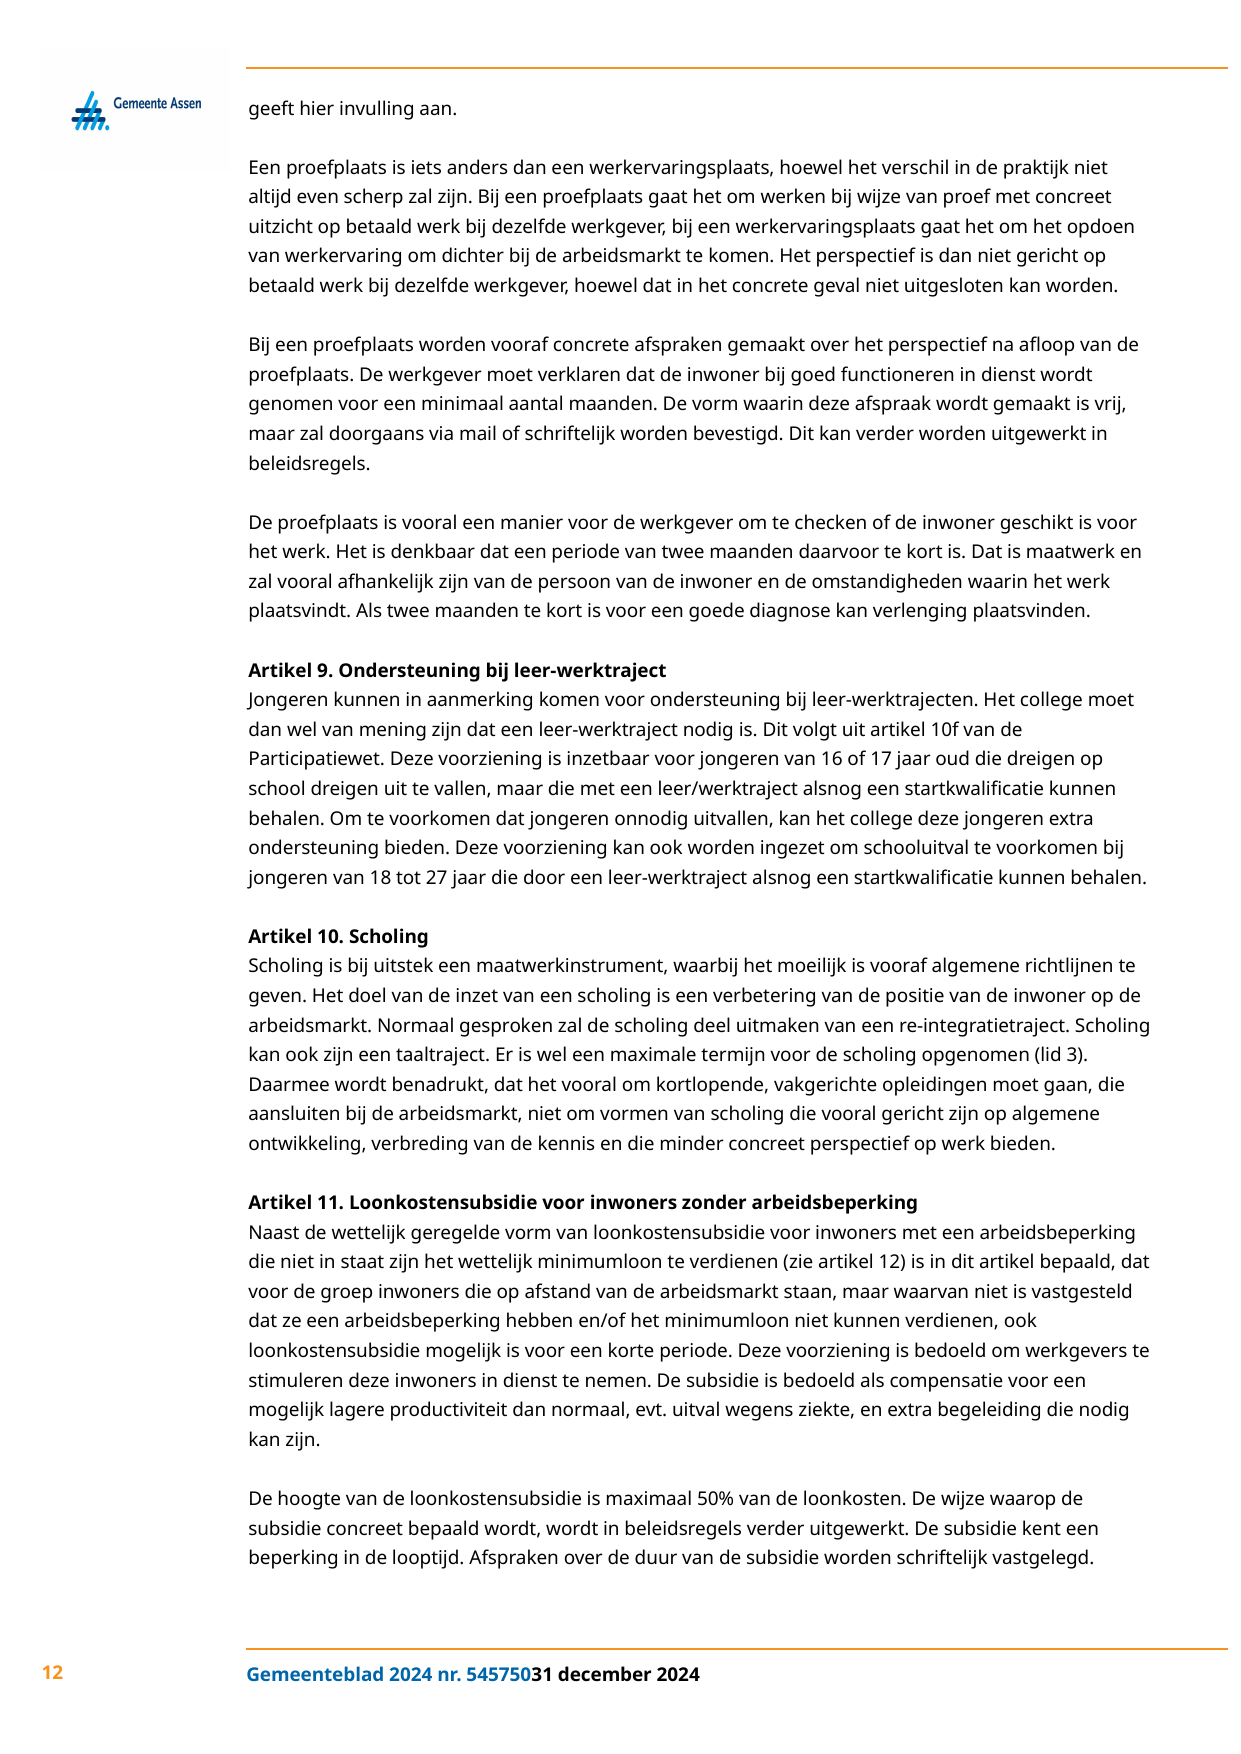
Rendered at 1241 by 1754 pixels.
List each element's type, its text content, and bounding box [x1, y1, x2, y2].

text Artikel 10. Scholing [248, 923, 1152, 949]
text Bij een proefplaats worden vooraf concrete afspraken gemaakt over het perspectief na afloop van de proefplaats. De werkgever moet verklaren dat de inwoner bij goed functioneren in dienst wordt genomen voor een minimaal aantal maanden. De vorm waarin deze afspraak wordt gemaakt is vrij, maar zal doorgaans via mail of schriftelijk worden bevestigd. Dit kan verder worden uitgewerkt in beleidsregels. [248, 331, 1152, 476]
text Een proefplaats is iets anders dan een werkervaringsplaats, hoewel het verschil in de praktijk niet altijd even scherp zal zijn. Bij een proefplaats gaat het om werken bij wijze van proef met concreet uitzicht op betaald werk bij dezelfde werkgever, bij een werkervaringsplaats gaat het om het opdoen van werkervaring om dichter bij de arbeidsmarkt te komen. Het perspectief is dan niet gericht op betaald werk bij dezelfde werkgever, hoewel dat in het concrete geval niet uitgesloten kan worden. [248, 154, 1152, 298]
text geeft hier invulling aan. [248, 95, 1152, 121]
text Scholing is bij uitstek een maatwerkinstrument, waarbij het moeilijk is vooraf algemene richtlijnen te geven. Het doel van de inzet van een scholing is een verbetering van de positie van de inwoner op de arbeidsmarkt. Normaal gesproken zal de scholing deel uitmaken van een re-integratietraject. Scholing kan ook zijn een taaltraject. Er is wel een maximale termijn voor de scholing opgenomen (lid 3). Daarmee wordt benadrukt, dat het vooral om kortlopende, vakgerichte opleidingen moet gaan, die aansluiten bij de arbeidsmarkt, niet om vormen van scholing die vooral gericht zijn op algemene ontwikkeling, verbreding van de kennis en die minder concreet perspectief op werk bieden. [248, 953, 1152, 1156]
text Naast de wettelijk geregelde vorm van loonkostensubsidie voor inwoners met een arbeidsbeperking die niet in staat zijn het wettelijk minimumloon te verdienen (zie artikel 12) is in dit artikel bepaald, dat voor de groep inwoners die op afstand van de arbeidsmarkt staan, maar waarvan niet is vastgesteld dat ze een arbeidsbeperking hebben en/of het minimumloon niet kunnen verdienen, ook loonkostensubsidie mogelijk is voor een korte periode. Deze voorziening is bedoeld om werkgevers te stimuleren deze inwoners in dienst te nemen. De subsidie is bedoeld als compensatie voor een mogelijk lagere productiviteit dan normaal, evt. uitval wegens ziekte, en extra begeleiding die nodig kan zijn. [248, 1219, 1152, 1452]
text Artikel 11. Loonkostensubsidie voor inwoners zonder arbeidsbeperking [248, 1189, 1152, 1215]
text Jongeren kunnen in aanmerking komen voor ondersteuning bij leer-werktrajecten. Het college moet dan wel van mening zijn dat een leer-werktraject nodig is. Dit volgt uit artikel 10f van de Participatiewet. Deze voorziening is inzetbaar voor jongeren van 16 of 17 jaar oud die dreigen op school dreigen uit te vallen, maar die met een leer/werktraject alsnog een startkwalificatie kunnen behalen. Om te voorkomen dat jongeren onnodig uitvallen, kan het college deze jongeren extra ondersteuning bieden. Deze voorziening kan ook worden ingezet om schooluitval te voorkomen bij jongeren van 18 tot 27 jaar die door een leer-werktraject alsnog een startkwalificatie kunnen behalen. [248, 686, 1152, 890]
text Artikel 9. Ondersteuning bij leer-werktraject [248, 657, 1152, 683]
text De hoogte van de loonkostensubsidie is maximaal 50% van de loonkosten. De wijze waarop de subsidie concreet bepaald wordt, wordt in beleidsregels verder uitgewerkt. De subsidie kent een beperking in de looptijd. Afspraken over de duur van de subsidie worden schriftelijk vastgelegd. [248, 1485, 1152, 1570]
text De proefplaats is vooral een manier voor de werkgever om te checken of de inwoner geschikt is voor het werk. Het is denkbaar dat een periode van twee maanden daarvoor te kort is. Dat is maatwerk en zal vooral afhankelijk zijn van de persoon van de inwoner en de omstandigheden waarin het werk plaatsvindt. Als twee maanden te kort is voor een goede diagnose kan verlenging plaatsvinden. [248, 509, 1152, 623]
picture [41, 47, 231, 172]
